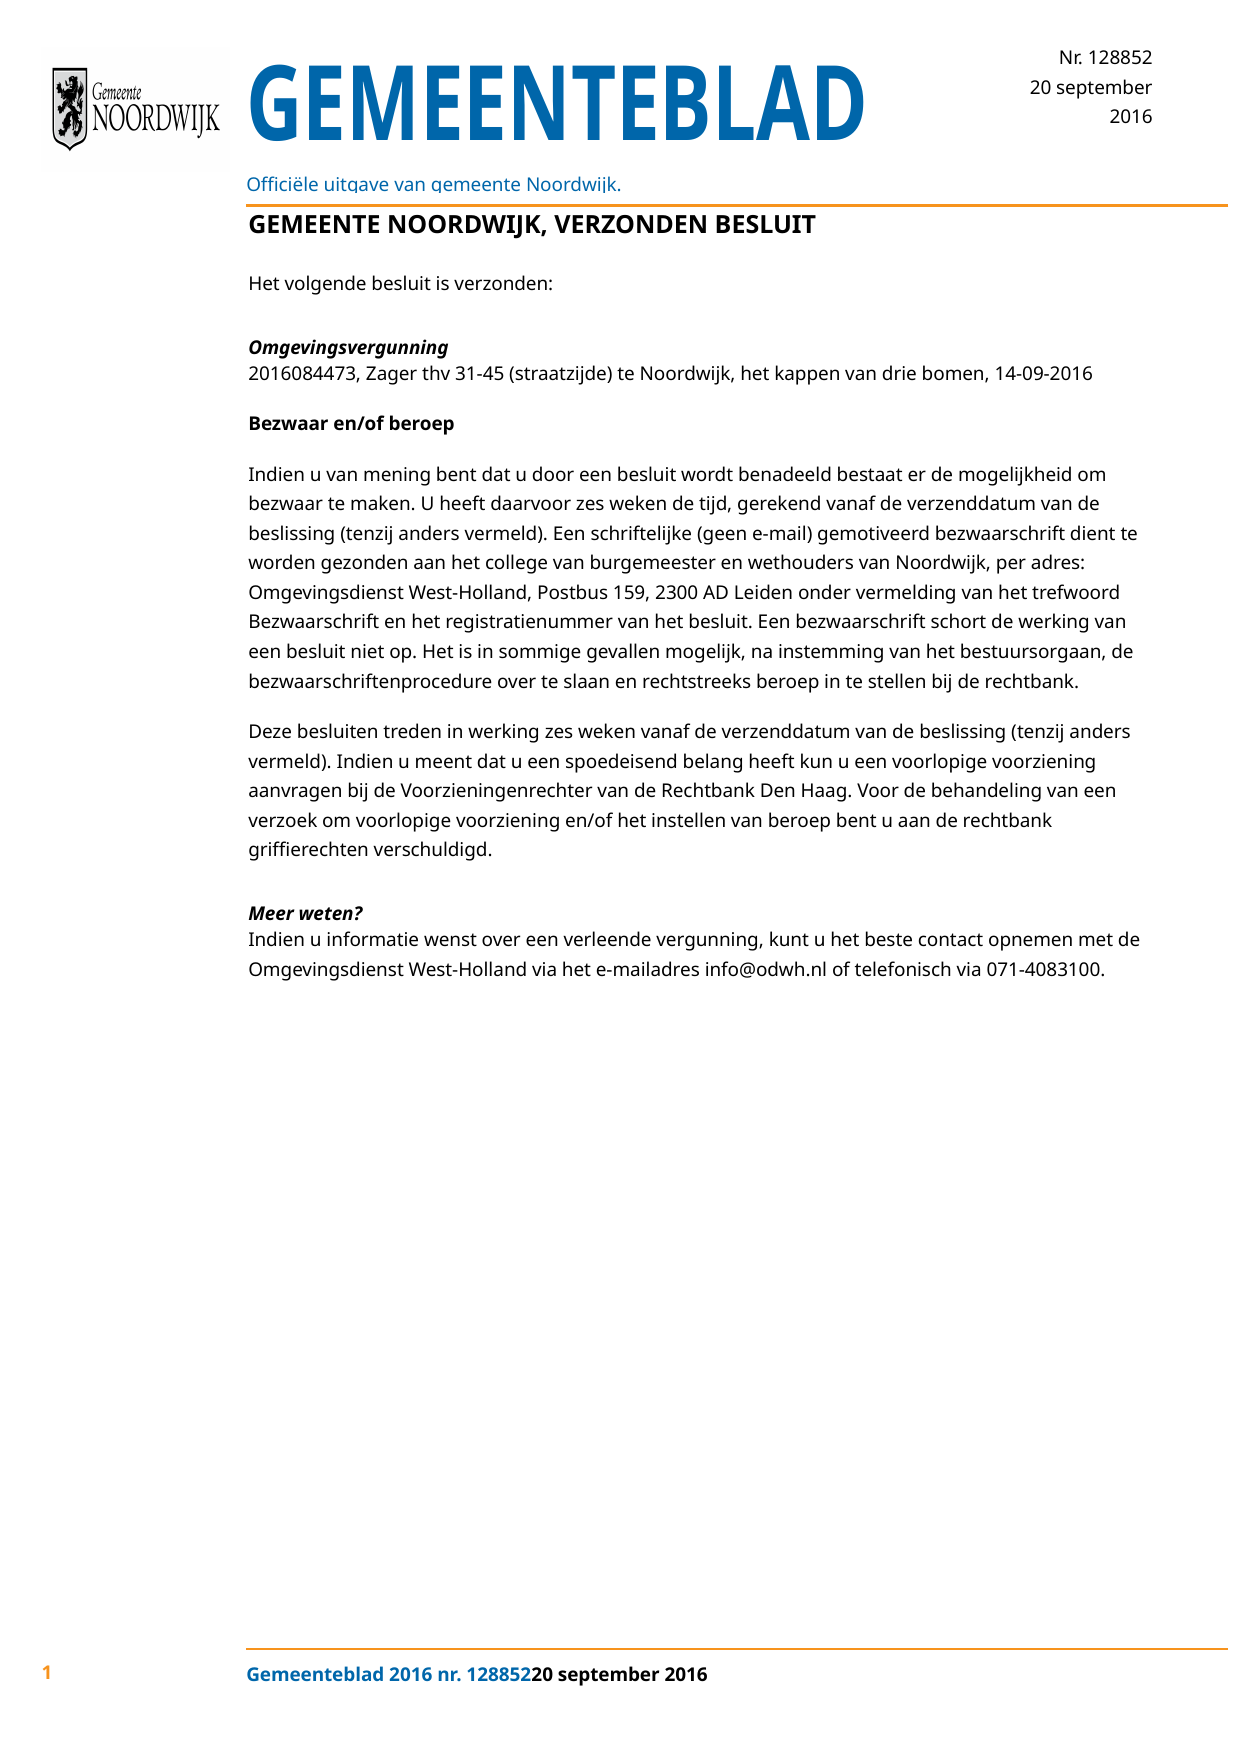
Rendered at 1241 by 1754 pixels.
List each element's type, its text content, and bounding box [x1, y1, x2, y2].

text Meer weten? [248, 901, 1152, 926]
text GEMEENTE NOORDWIJK, VERZONDEN BESLUIT [248, 207, 1152, 241]
text Deze besluiten treden in werking zes weken vanaf de verzenddatum van de beslissing (tenzij anders vermeld). Indien u meent dat u een spoedeisend belang heeft kun u een voorlopige voorziening aanvragen bij de Voorzieningenrechter van de Rechtbank Den Haag. Voor de behandeling van een verzoek om voorlopige voorziening en/of het instellen van beroep bent u aan de rechtbank griffierechten verschuldigd. [248, 718, 1152, 862]
text Indien u van mening bent dat u door een besluit wordt benadeeld bestaat er de mogelijkheid om bezwaar te maken. U heeft daarvoor zes weken de tijd, gerekend vanaf de verzenddatum van de beslissing (tenzij anders vermeld). Een schriftelijke (geen e-mail) gemotiveerd bezwaarschrift dient te worden gezonden aan het college van burgemeester en wethouders van Noordwijk, per adres: Omgevingsdienst West-Holland, Postbus 159, 2300 AD Leiden onder vermelding van het trefwoord Bezwaarschrift en het registratienummer van het besluit. Een bezwaarschrift schort de werking van een besluit niet op. Het is in sommige gevallen mogelijk, na instemming van het bestuursorgaan, de bezwaarschriftenprocedure over te slaan en rechtstreeks beroep in te stellen bij de rechtbank. [248, 461, 1152, 694]
text Bezwaar en/of beroep [248, 410, 1152, 436]
text Het volgende besluit is verzonden: [248, 270, 1152, 296]
text Indien u informatie wenst over een verleende vergunning, kunt u het beste contact opnemen met de Omgevingsdienst West-Holland via het e-mailadres info@odwh.nl of telefonisch via 071-4083100. [248, 926, 1152, 982]
text Omgevingsvergunning [248, 334, 1152, 360]
text 2016084473, Zager thv 31-45 (straatzijde) te Noordwijk, het kappen van drie bomen, 14-09-2016 [248, 360, 1152, 386]
picture [41, 47, 231, 172]
